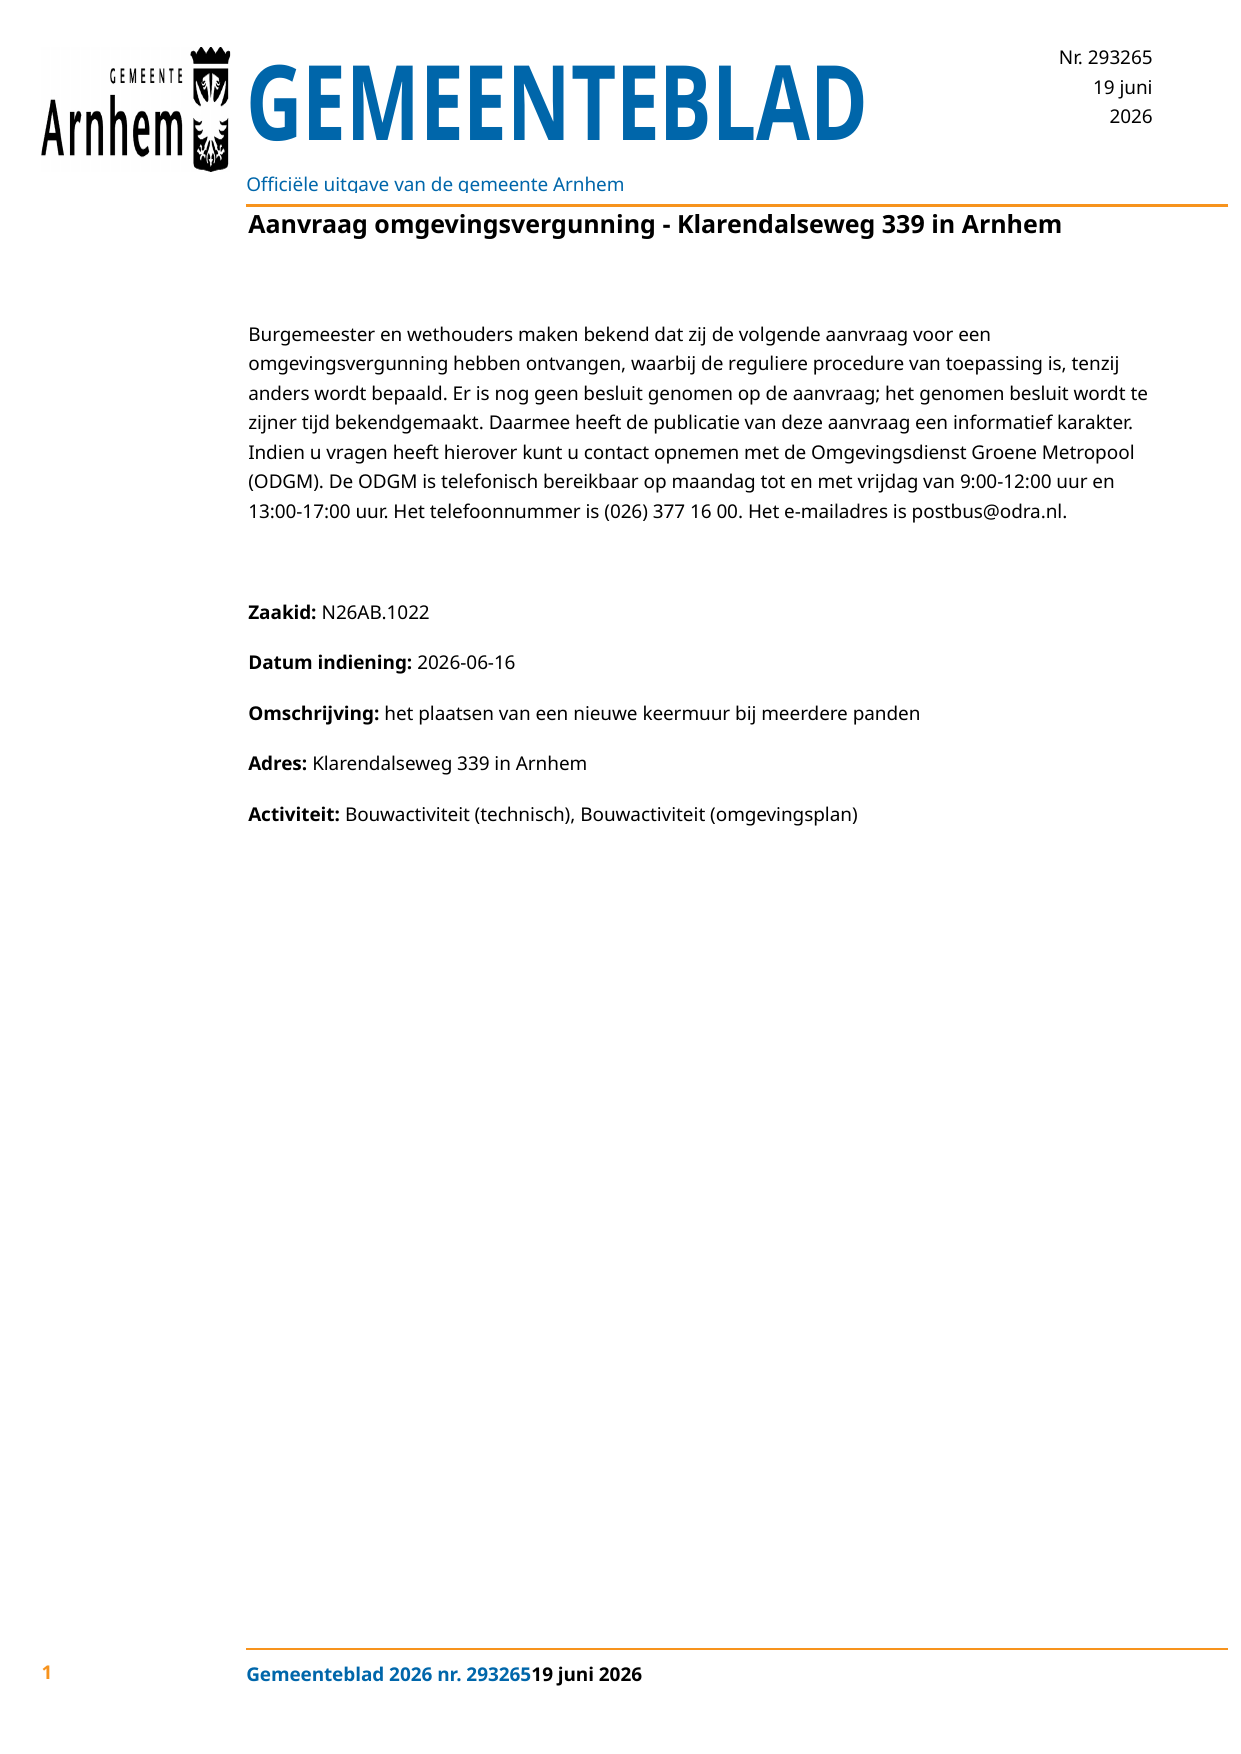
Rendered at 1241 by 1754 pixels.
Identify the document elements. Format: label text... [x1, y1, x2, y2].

text Burgemeester en wethouders maken bekend dat zij de volgende aanvraag voor een omgevingsvergunning hebben ontvangen, waarbij de reguliere procedure van toepassing is, tenzij anders wordt bepaald. Er is nog geen besluit genomen op de aanvraag; het genomen besluit wordt te zijner tijd bekendgemaakt. Daarmee heeft de publicatie van deze aanvraag een informatief karakter. Indien u vragen heeft hierover kunt u contact opnemen met de Omgevingsdienst Groene Metropool (ODGM). De ODGM is telefonisch bereikbaar op maandag tot en met vrijdag van 9:00-12:00 uur en 13:00-17:00 uur. Het telefoonnummer is (026) 377 16 00. Het e-mailadres is postbus@odra.nl. [248, 321, 1152, 524]
text Adres: Klarendalseweg 339 in Arnhem [248, 750, 1152, 776]
text Zaakid: N26AB.1022 [248, 599, 1152, 625]
text Aanvraag omgevingsvergunning - Klarendalseweg 339 in Arnhem [248, 207, 1152, 241]
picture [41, 47, 231, 172]
text Datum indiening: 2026-06-16 [248, 649, 1152, 675]
text Activiteit: Bouwactiviteit (technisch), Bouwactiviteit (omgevingsplan) [248, 801, 1152, 826]
text Omschrijving: het plaatsen van een nieuwe keermuur bij meerdere panden [248, 700, 1152, 726]
